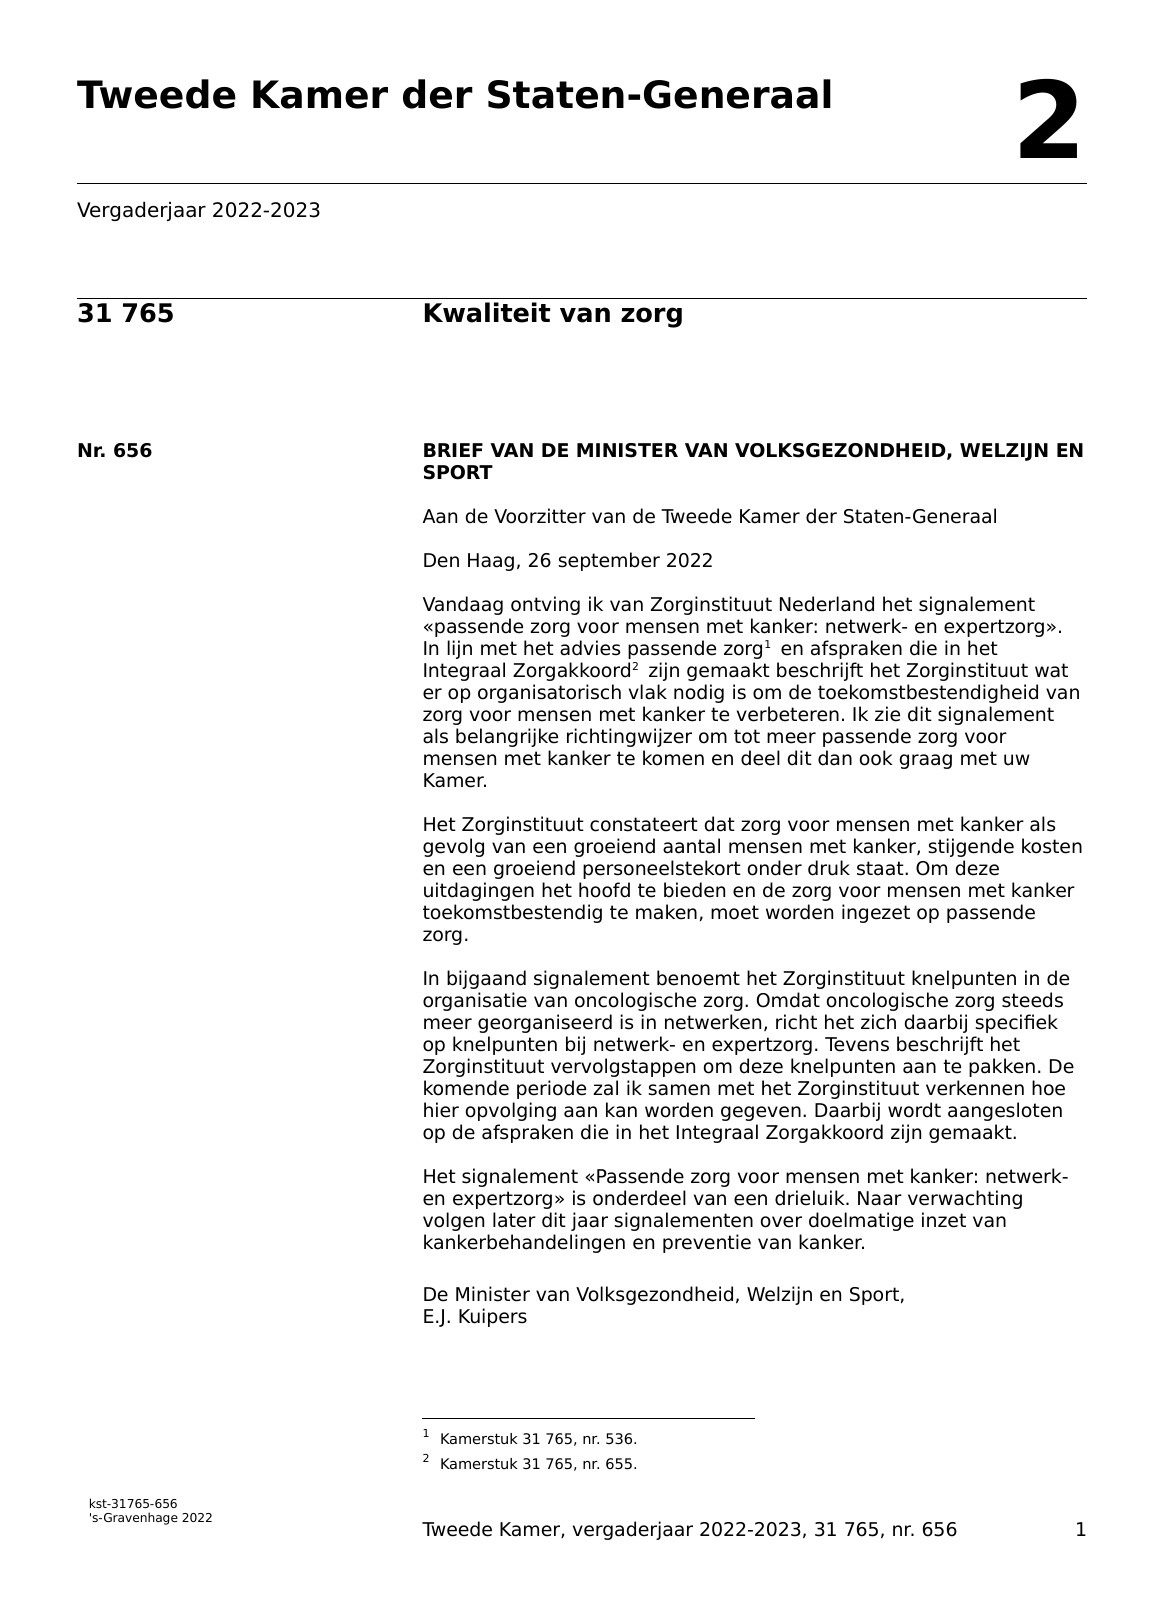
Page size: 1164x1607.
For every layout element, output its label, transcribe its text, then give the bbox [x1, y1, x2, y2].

text De Minister van Volksgezondheid, Welzijn en Sport, E.J. Kuipers [422, 1284, 1087, 1328]
text Het Zorginstituut constateert dat zorg voor mensen met kanker als gevolg van een groeiend aantal mensen met kanker, stijgende kosten en een groeiend personeelstekort onder druk staat. Om deze uitdagingen het hoofd te bieden en de zorg voor mensen met kanker toekomstbestendig te maken, moet worden ingezet op passende zorg. [422, 814, 1087, 946]
text kst-31765-656 [88, 1497, 323, 1511]
text Kamerstuk 31 765, nr. 536. [422, 1427, 1087, 1449]
text Den Haag, 26 september 2022 [422, 550, 1087, 572]
table_header Tweede Kamer der Staten-Generaal [77, 59, 886, 183]
text Aan de Voorzitter van de Tweede Kamer der Staten-Generaal [422, 506, 1087, 528]
subtitle Nr. 656 BRIEF VAN DE MINISTER VAN VOLKSGEZONDHEID, WELZIJN EN SPORT [77, 440, 1087, 484]
text Het signalement «Passende zorg voor mensen met kanker: netwerk- en expertzorg» is onderdeel van een drieluik. Naar verwachting volgen later dit jaar signalementen over doelmatige inzet van kankerbehandelingen en preventie van kanker. [422, 1166, 1087, 1254]
text Kamerstuk 31 765, nr. 655. [422, 1452, 1087, 1474]
table_header 2 [886, 59, 1087, 183]
subtitle 31 765 Kwaliteit van zorg [77, 299, 1087, 329]
text In bijgaand signalement benoemt het Zorginstituut knelpunten in de organisatie van oncologische zorg. Omdat oncologische zorg steeds meer georganiseerd is in netwerken, richt het zich daarbij specifiek op knelpunten bij netwerk- en expertzorg. Tevens beschrijft het Zorginstituut vervolgstappen om deze knelpunten aan te pakken. De komende periode zal ik samen met het Zorginstituut verkennen hoe hier opvolging aan kan worden gegeven. Daarbij wordt aangesloten op de afspraken die in het Integraal Zorgakkoord zijn gemaakt. [422, 968, 1087, 1144]
text 's-Gravenhage 2022 [88, 1511, 323, 1525]
table_cell Vergaderjaar 2022-2023 [77, 184, 1087, 298]
text Vandaag ontving ik van Zorginstituut Nederland het signalement «passende zorg voor mensen met kanker: netwerk- en expertzorg». In lijn met het advies passende zorg en afspraken die in het Integraal Zorgakkoord zijn gemaakt beschrijft het Zorginstituut wat er op organisatorisch vlak nodig is om de toekomstbestendigheid van zorg voor mensen met kanker te verbeteren. Ik zie dit signalement als belangrijke richtingwijzer om tot meer passende zorg voor mensen met kanker te komen en deel dit dan ook graag met uw Kamer. [422, 594, 1087, 792]
